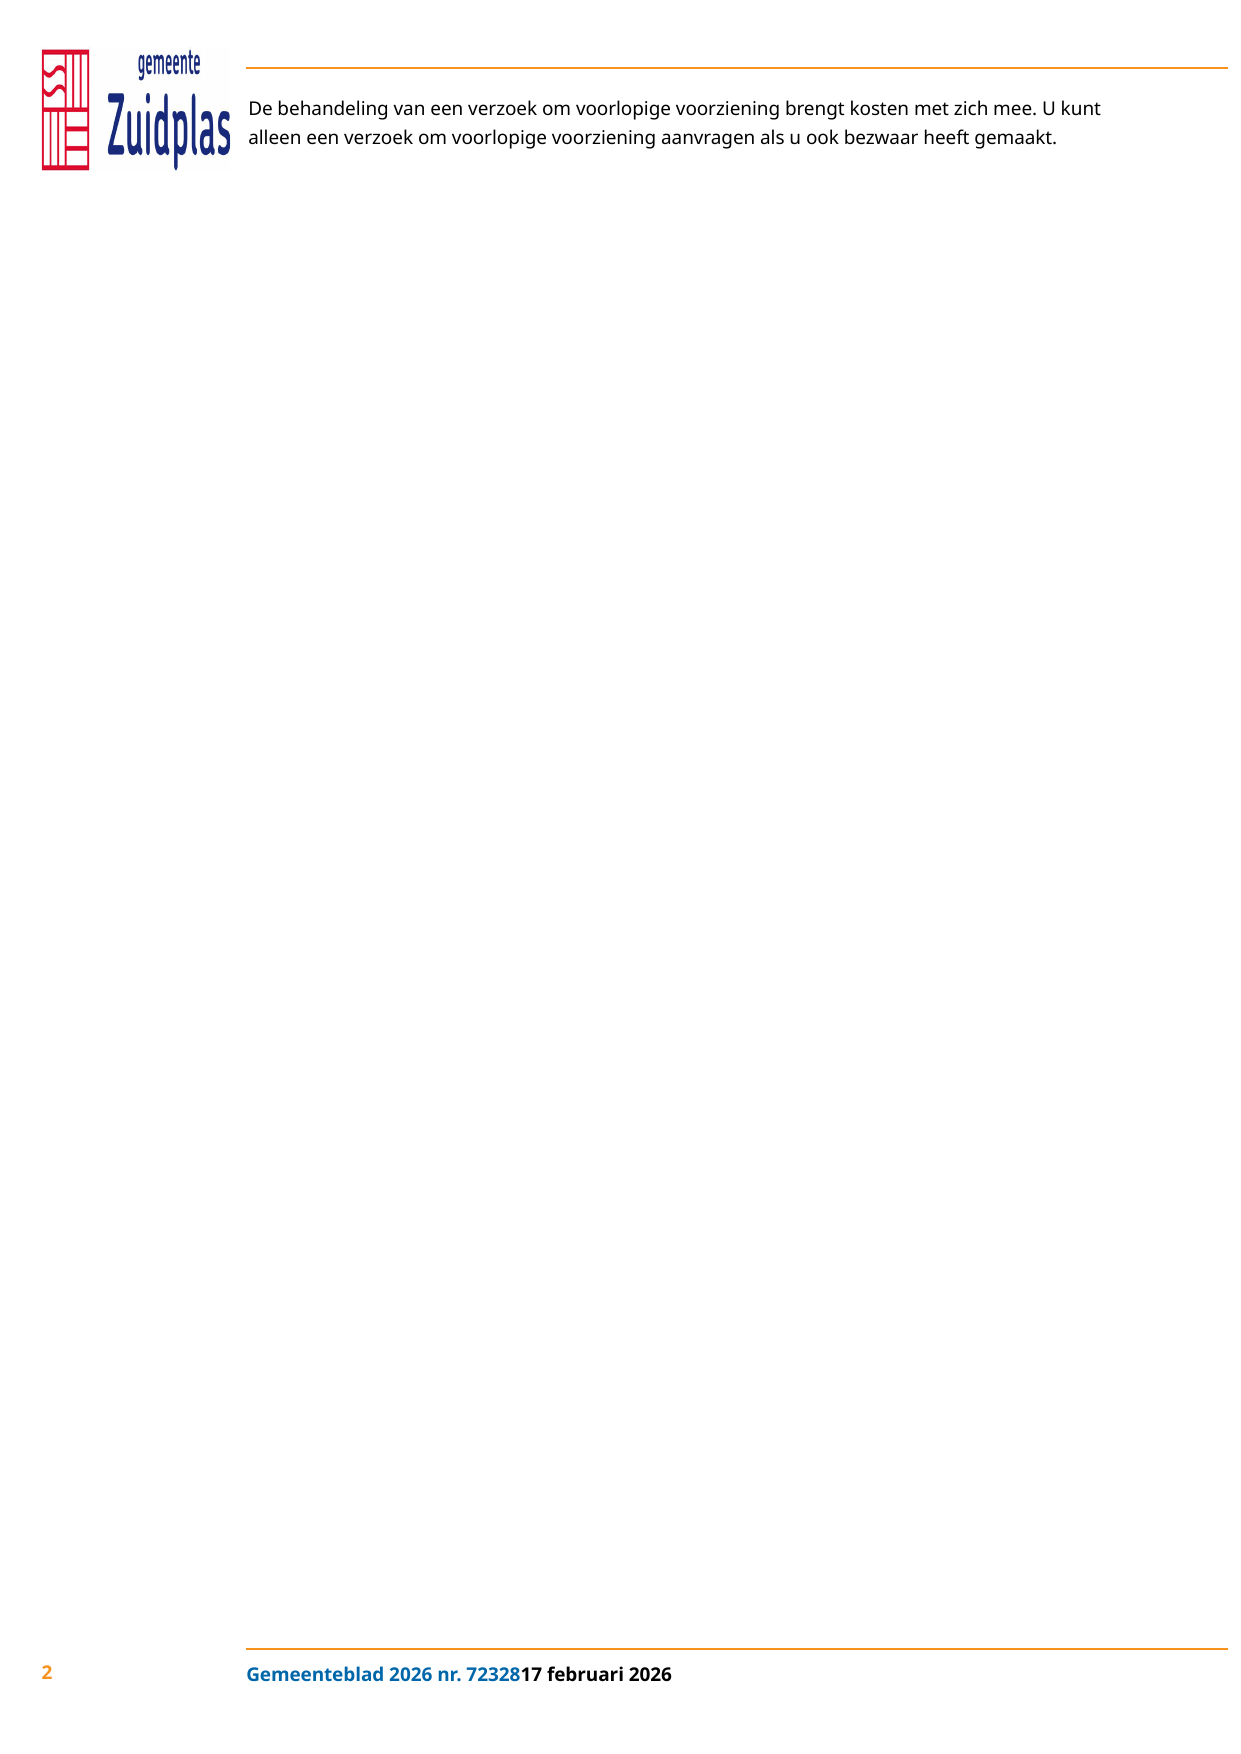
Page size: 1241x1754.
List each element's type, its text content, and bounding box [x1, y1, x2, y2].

text De behandeling van een verzoek om voorlopige voorziening brengt kosten met zich mee. U kunt alleen een verzoek om voorlopige voorziening aanvragen als u ook bezwaar heeft gemaakt. [248, 95, 1152, 150]
picture [41, 47, 231, 172]
